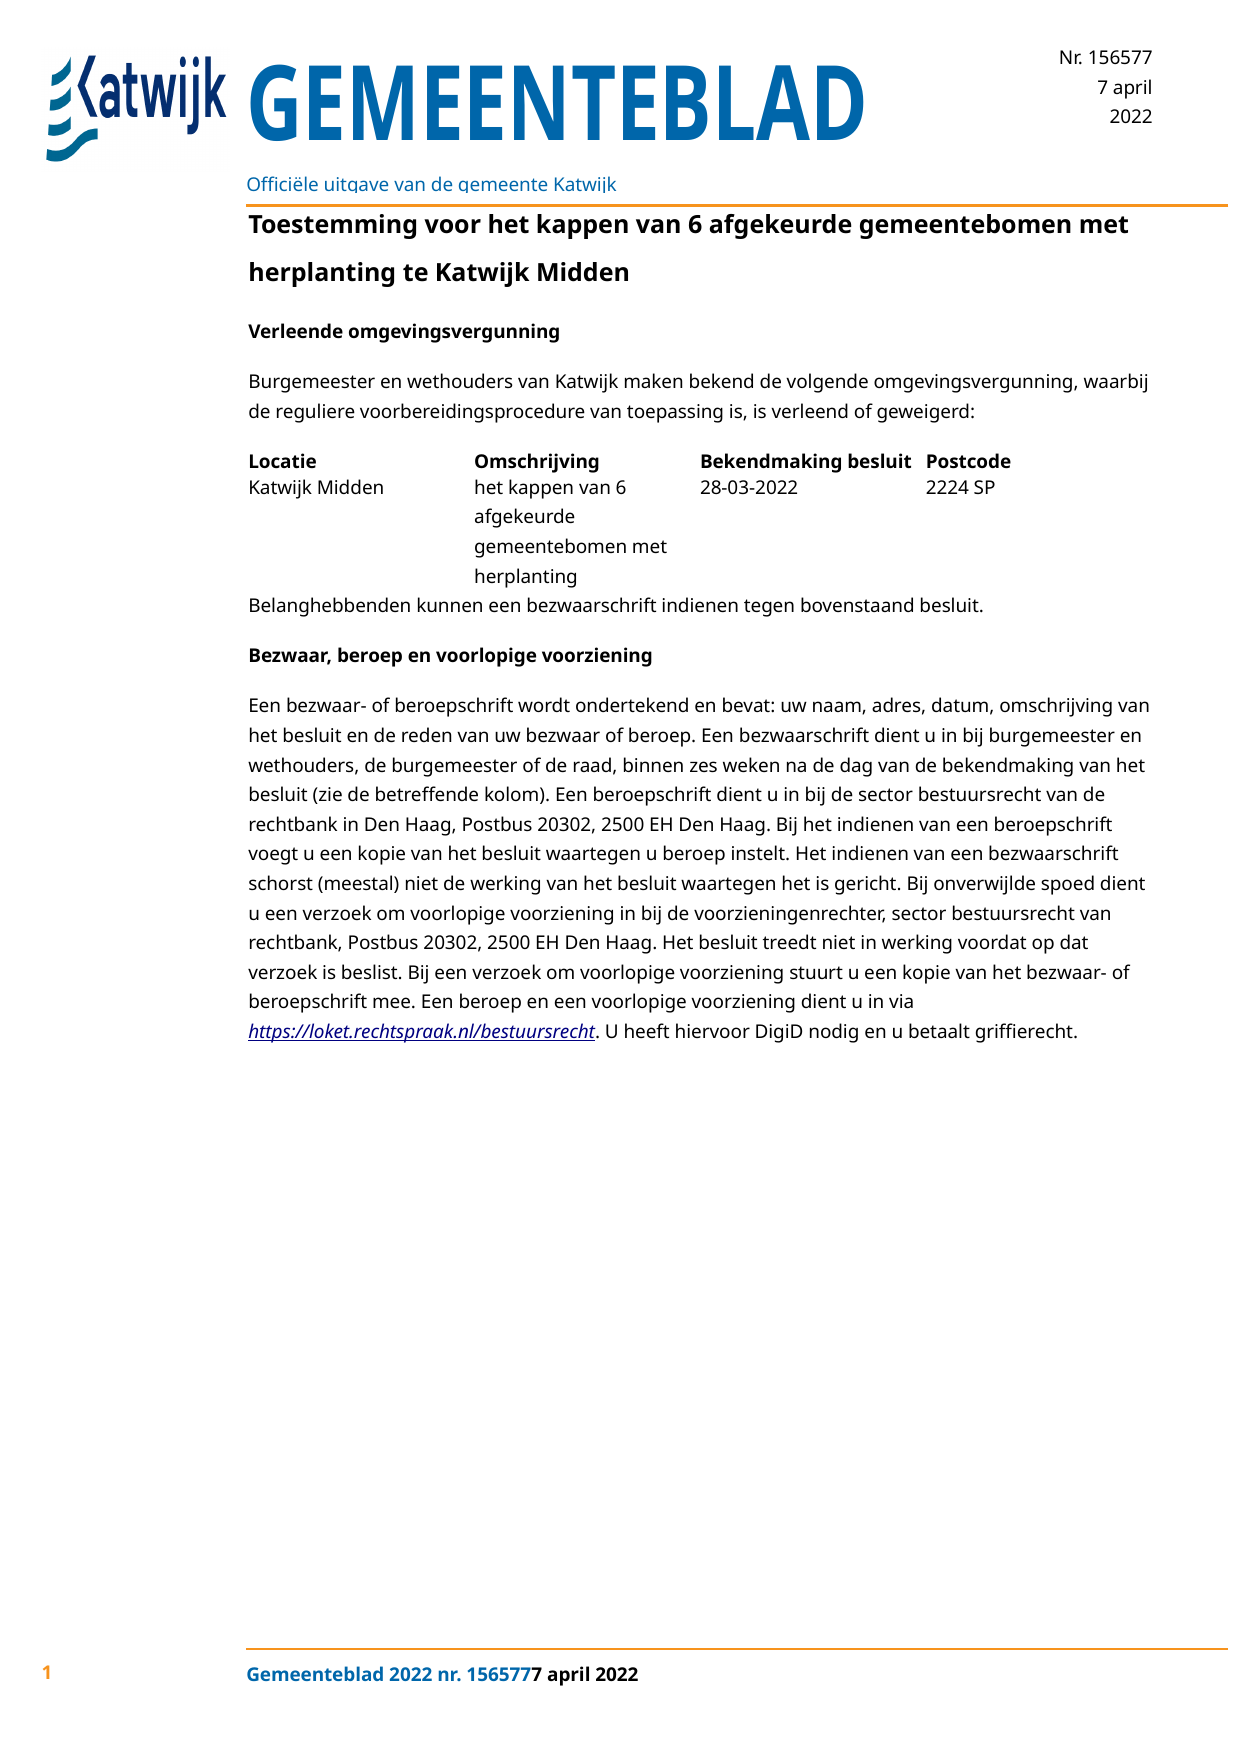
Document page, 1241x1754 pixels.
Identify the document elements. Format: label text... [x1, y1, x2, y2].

table_cell Katwijk Midden [248, 474, 474, 589]
text Belanghebbenden kunnen een bezwaarschrift indienen tegen bovenstaand besluit. [248, 592, 1152, 618]
text Burgemeester en wethouders van Katwijk maken bekend de volgende omgevingsvergunning, waarbij de reguliere voorbereidingsprocedure van toepassing is, is verleend of geweigerd: [248, 368, 1152, 424]
text Een bezwaar- of beroepschrift wordt ondertekend en bevat: uw naam, adres, datum, omschrijving van het besluit en de reden van uw bezwaar of beroep. Een bezwaarschrift dient u in bij burgemeester en wethouders, de burgemeester of de raad, binnen zes weken na de dag van de bekendmaking van het besluit (zie de betreffende kolom). Een beroepschrift dient u in bij de sector bestuursrecht van de rechtbank in Den Haag, Postbus 20302, 2500 EH Den Haag. Bij het indienen van een beroepschrift voegt u een kopie van het besluit waartegen u beroep instelt. Het indienen van een bezwaarschrift schorst (meestal) niet de werking van het besluit waartegen het is gericht. Bij onverwijlde spoed dient u een verzoek om voorlopige voorziening in bij de voorzieningenrechter, sector bestuursrecht van rechtbank, Postbus 20302, 2500 EH Den Haag. Het besluit treedt niet in werking voordat op dat verzoek is beslist. Bij een verzoek om voorlopige voorziening stuurt u een kopie van het bezwaar- of beroepschrift mee. Een beroep en een voorlopige voorziening dient u in via https://loket.rechtspraak.nl/bestuursrecht. U heeft hiervoor DigiD nodig en u betaalt griffierecht. [248, 693, 1152, 1044]
text Toestemming voor het kappen van 6 afgekeurde gemeentebomen met herplanting te Katwijk Midden [248, 207, 1152, 288]
text Verleende omgevingsvergunning [248, 318, 1152, 344]
table_header Locatie [248, 449, 474, 474]
table_cell het kappen van 6 afgekeurde gemeentebomen met herplanting [474, 474, 700, 589]
text Bezwaar, beroep en voorlopige voorziening [248, 642, 1152, 668]
table_header Omschrijving [474, 449, 700, 474]
picture [41, 47, 231, 172]
table_cell 2224 SP [926, 474, 1152, 589]
table_header Bekendmaking besluit [700, 449, 926, 474]
table_cell 28-03-2022 [700, 474, 926, 589]
table_header Postcode [926, 449, 1152, 474]
